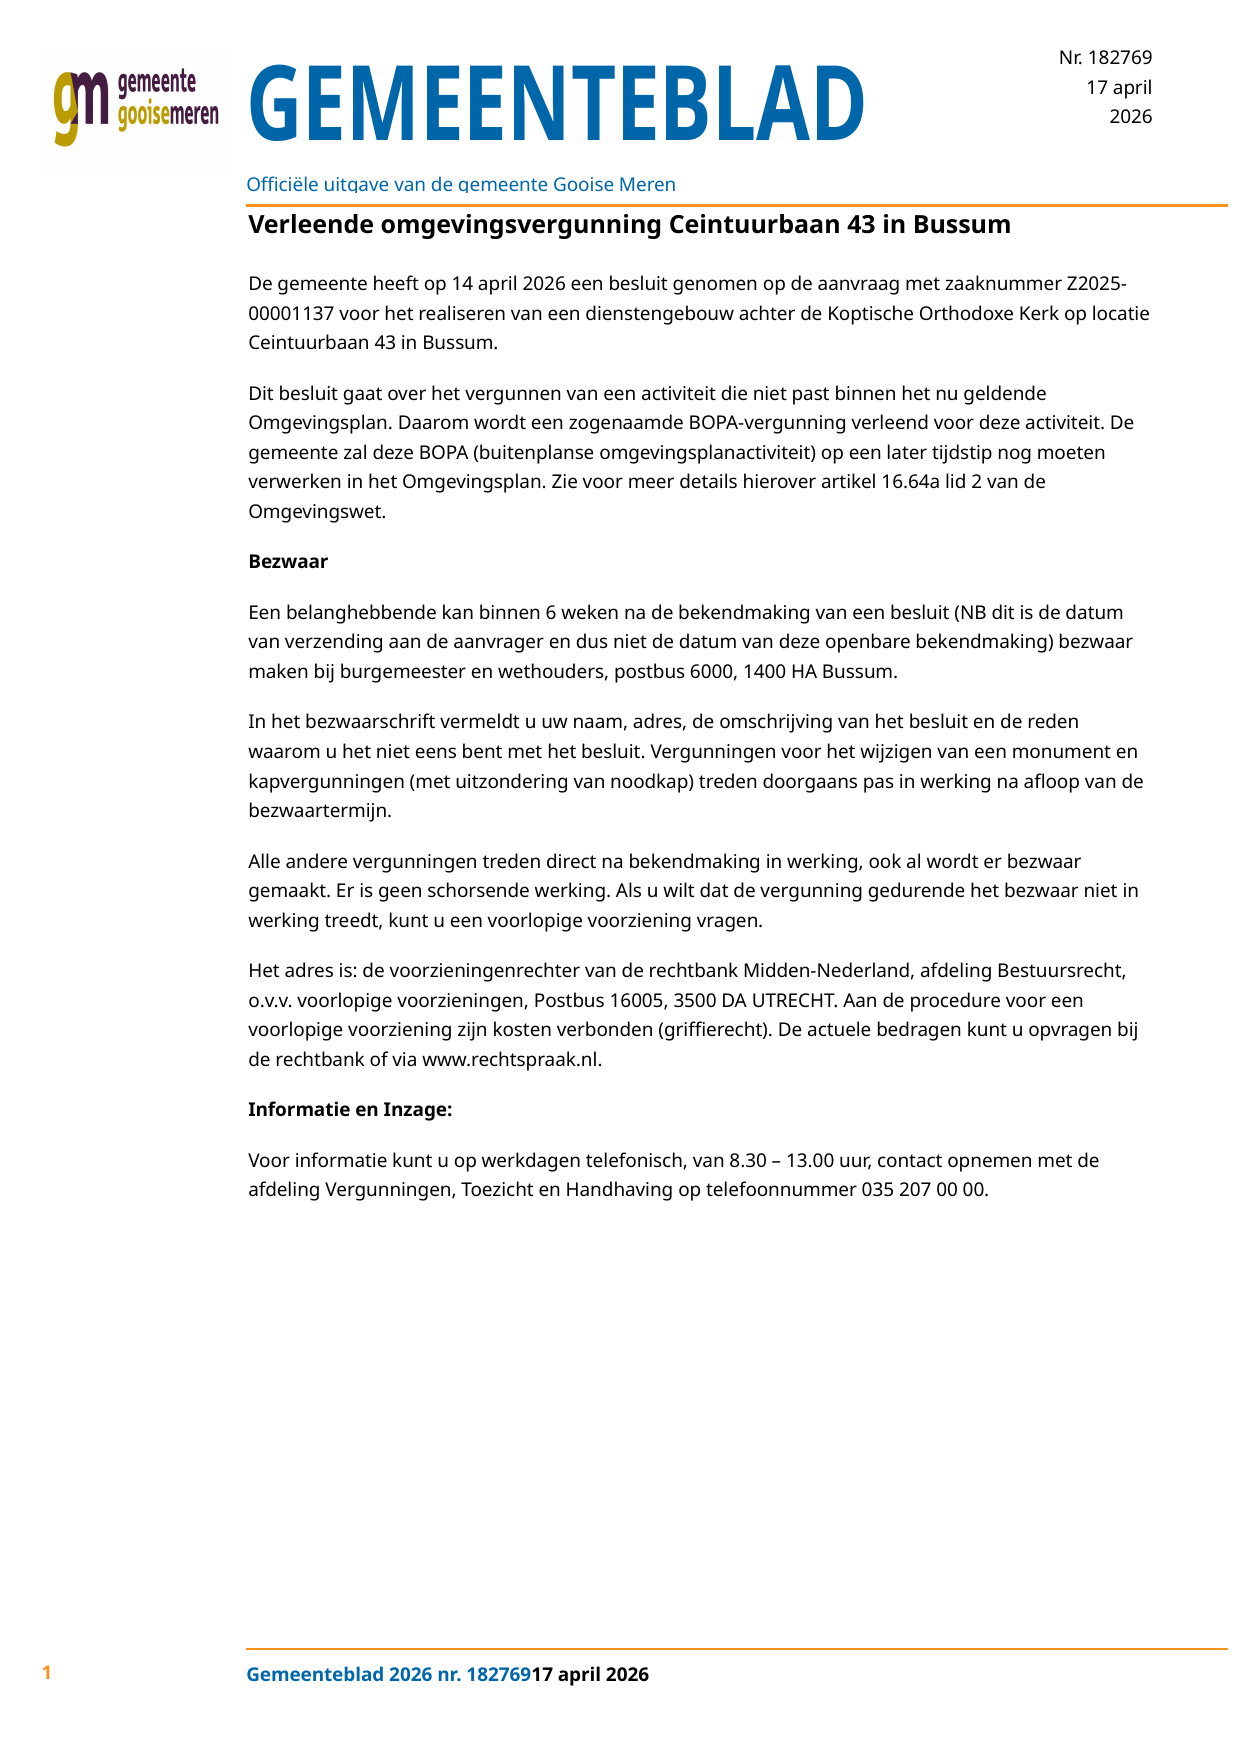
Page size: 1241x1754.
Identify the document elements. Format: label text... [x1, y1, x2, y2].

text Verleende omgevingsvergunning Ceintuurbaan 43 in Bussum [248, 207, 1152, 241]
picture [41, 47, 231, 172]
text Dit besluit gaat over het vergunnen van een activiteit die niet past binnen het nu geldende Omgevingsplan. Daarom wordt een zogenaamde BOPA-vergunning verleend voor deze activiteit. De gemeente zal deze BOPA (buitenplanse omgevingsplanactiviteit) op een later tijdstip nog moeten verwerken in het Omgevingsplan. Zie voor meer details hierover artikel 16.64a lid 2 van de Omgevingswet. [248, 380, 1152, 524]
text Alle andere vergunningen treden direct na bekendmaking in werking, ook al wordt er bezwaar gemaakt. Er is geen schorsende werking. Als u wilt dat de vergunning gedurende het bezwaar niet in werking treedt, kunt u een voorlopige voorziening vragen. [248, 848, 1152, 933]
text Voor informatie kunt u op werkdagen telefonisch, van 8.30 – 13.00 uur, contact opnemen met de afdeling Vergunningen, Toezicht en Handhaving op telefoonnummer 035 207 00 00. [248, 1147, 1152, 1202]
text Een belanghebbende kan binnen 6 weken na de bekendmaking van een besluit (NB dit is de datum van verzending aan de aanvrager en dus niet de datum van deze openbare bekendmaking) bezwaar maken bij burgemeester en wethouders, postbus 6000, 1400 HA Bussum. [248, 599, 1152, 684]
text Informatie en Inzage: [248, 1097, 1152, 1122]
text Het adres is: de voorzieningenrechter van de rechtbank Midden-Nederland, afdeling Bestuursrecht, o.v.v. voorlopige voorzieningen, Postbus 16005, 3500 DA UTRECHT. Aan de procedure voor een voorlopige voorziening zijn kosten verbonden (griffierecht). De actuele bedragen kunt u opvragen bij de rechtbank of via www.rechtspraak.nl. [248, 957, 1152, 1072]
text In het bezwaarschrift vermeldt u uw naam, adres, de omschrijving van het besluit en de reden waarom u het niet eens bent met het besluit. Vergunningen voor het wijzigen van een monument en kapvergunningen (met uitzondering van noodkap) treden doorgaans pas in werking na afloop van de bezwaartermijn. [248, 709, 1152, 823]
text De gemeente heeft op 14 april 2026 een besluit genomen op de aanvraag met zaaknummer Z2025-00001137 voor het realiseren van een dienstengebouw achter de Koptische Orthodoxe Kerk op locatie Ceintuurbaan 43 in Bussum. [248, 270, 1152, 355]
text Bezwaar [248, 549, 1152, 574]
